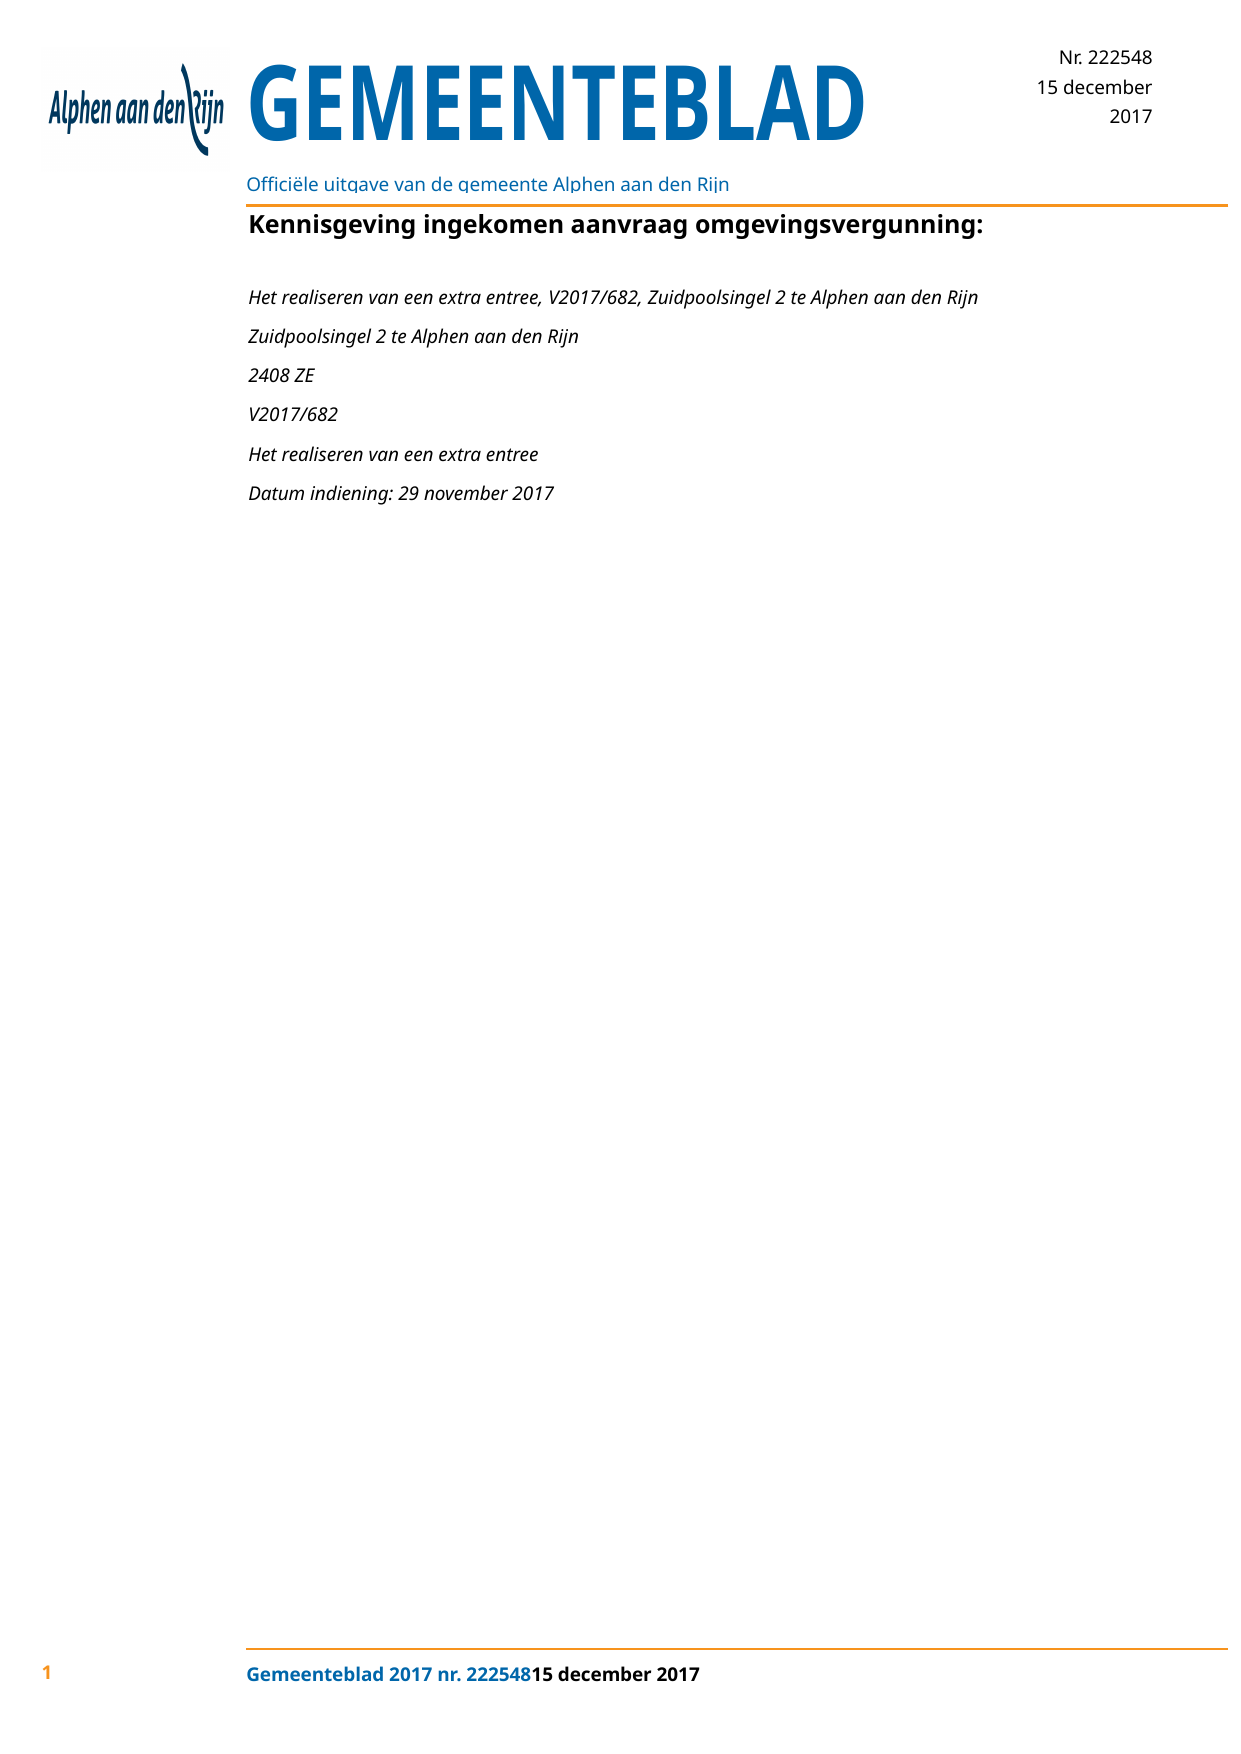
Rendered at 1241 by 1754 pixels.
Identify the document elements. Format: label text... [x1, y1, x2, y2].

text Zuidpoolsingel 2 te Alphen aan den Rijn [248, 323, 1152, 349]
text Kennisgeving ingekomen aanvraag omgevingsvergunning: [248, 207, 1152, 241]
text Het realiseren van een extra entree, V2017/682, Zuidpoolsingel 2 te Alphen aan den Rijn [248, 284, 1152, 309]
text Het realiseren van een extra entree [248, 441, 1152, 467]
text V2017/682 [248, 402, 1152, 427]
picture [41, 47, 231, 172]
text Datum indiening: 29 november 2017 [248, 480, 1152, 506]
text 2408 ZE [248, 362, 1152, 388]
